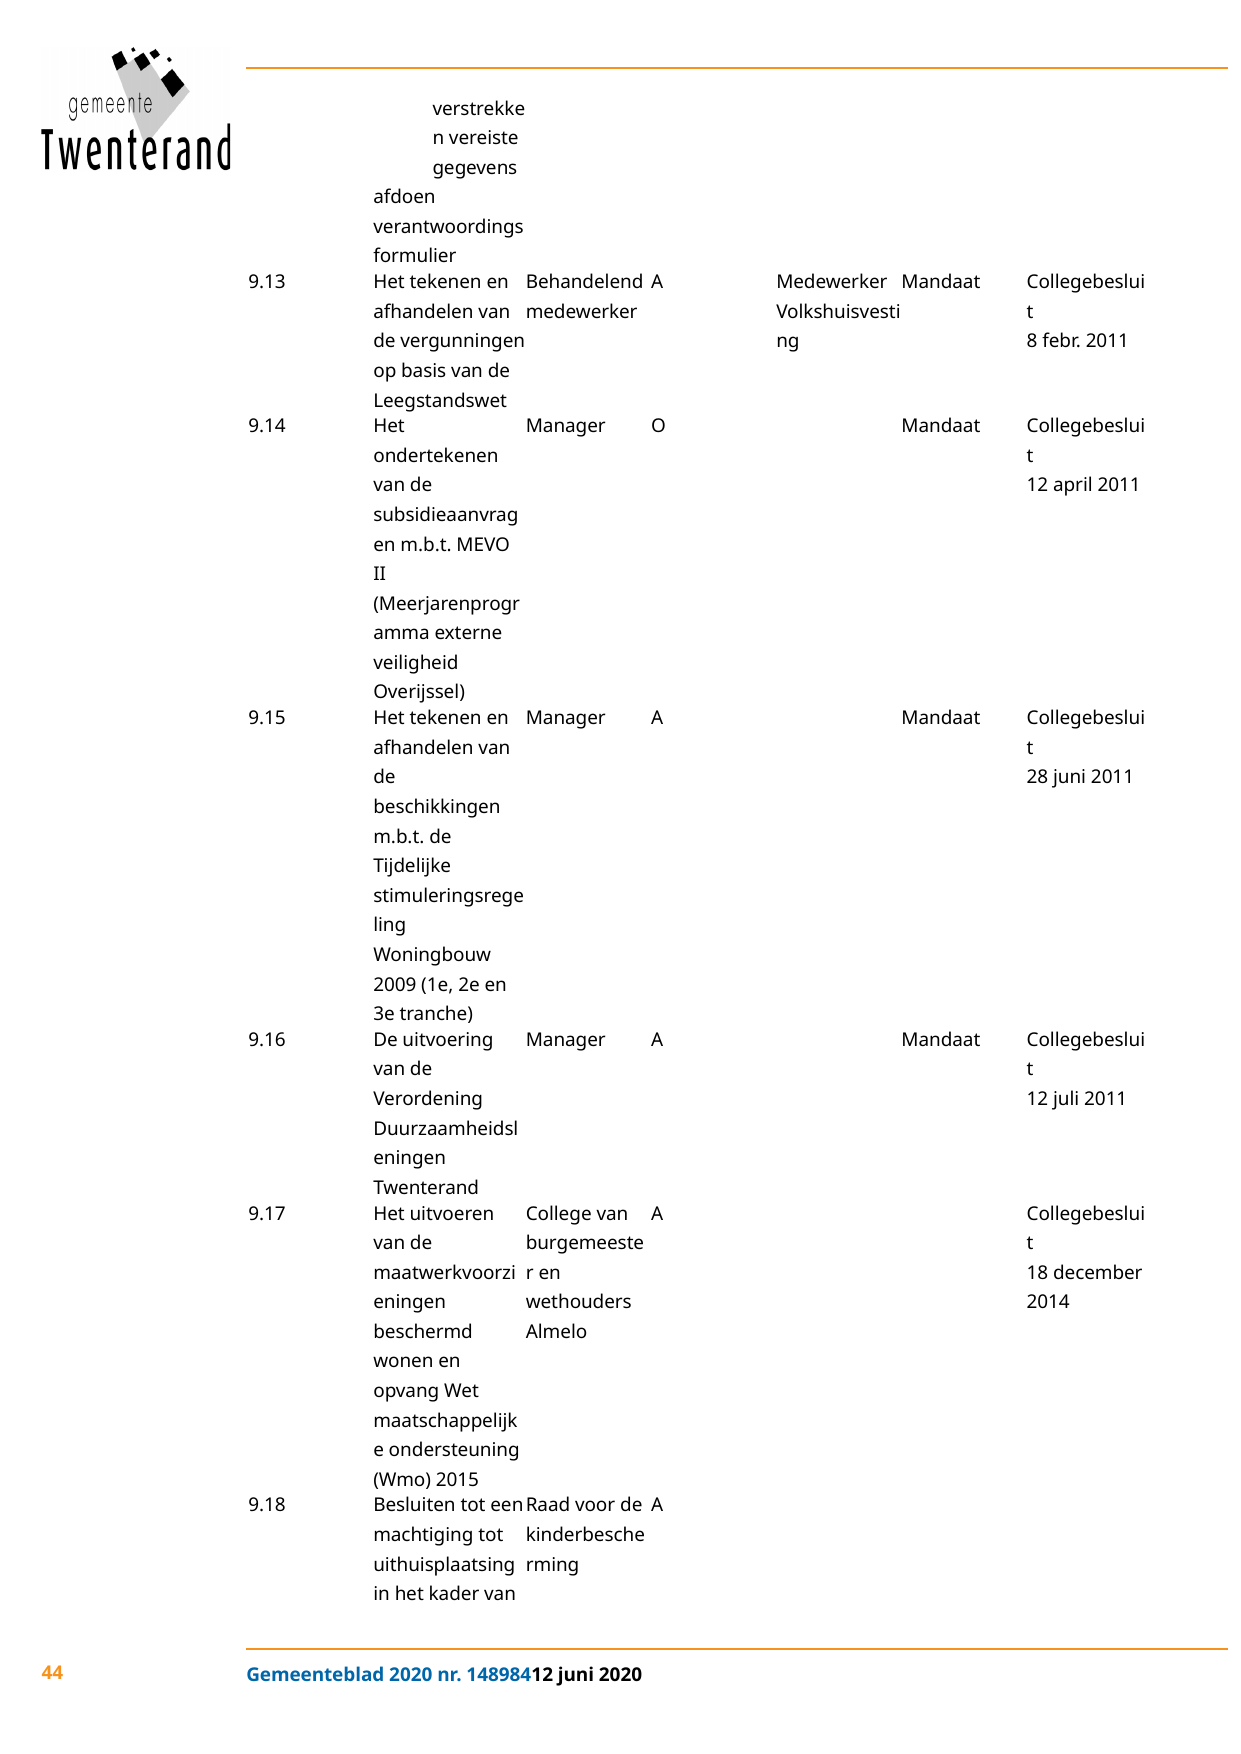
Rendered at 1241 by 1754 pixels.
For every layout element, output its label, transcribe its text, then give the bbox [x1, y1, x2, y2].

table_cell [651, 95, 776, 268]
table_cell 9.13 [248, 269, 373, 412]
table_cell [526, 95, 651, 268]
table_cell Mandaat [901, 269, 1026, 412]
table_cell [776, 413, 901, 704]
table_cell A [651, 269, 776, 412]
table_cell Raad voor de kinderbescherming [526, 1492, 651, 1606]
table_cell [776, 1026, 901, 1200]
table_cell College van burgemeester en wethouders Almelo [526, 1200, 651, 1492]
table_cell [248, 95, 373, 268]
table_cell [1026, 1492, 1152, 1606]
table_cell Collegebesluit 12 juli 2011 [1026, 1026, 1152, 1200]
table_cell verstrekken vereiste gegevens afdoen verantwoordingsformulier [373, 95, 526, 268]
table_cell A [651, 1026, 776, 1200]
table_cell Mandaat [901, 1026, 1026, 1200]
picture [41, 47, 231, 172]
table_cell [1026, 95, 1152, 268]
table_cell Behandelend medewerker [526, 269, 651, 412]
table_cell Het tekenen en afhandelen van de vergunningen op basis van de Leegstandswet [373, 269, 526, 412]
table_cell Manager [526, 413, 651, 704]
table_cell De uitvoering van de Verordening Duurzaamheidsleningen Twenterand [373, 1026, 526, 1200]
table_cell [776, 1200, 901, 1492]
table_cell Manager [526, 1026, 651, 1200]
table_cell 9.17 [248, 1200, 373, 1492]
table_cell Collegebesluit 18 december 2014 [1026, 1200, 1152, 1492]
table_cell Besluiten tot een machtiging tot uithuisplaatsing in het kader van [373, 1492, 526, 1606]
table_cell Collegebesluit 12 april 2011 [1026, 413, 1152, 704]
table_cell O [651, 413, 776, 704]
table_cell 9.15 [248, 705, 373, 1026]
table_cell Manager [526, 705, 651, 1026]
table_cell Het uitvoeren van de maatwerkvoorzieningen beschermd wonen en opvang Wet maatschappelijke ondersteuning (Wmo) 2015 [373, 1200, 526, 1492]
table_cell Mandaat [901, 413, 1026, 704]
table_cell A [651, 1200, 776, 1492]
table_cell [776, 95, 901, 268]
table_cell [776, 705, 901, 1026]
table_cell 9.18 [248, 1492, 373, 1606]
table_cell [901, 1492, 1026, 1606]
table_cell Medewerker Volkshuisvesting [776, 269, 901, 412]
table_cell Mandaat [901, 705, 1026, 1026]
table_cell [901, 95, 1026, 268]
table_cell [776, 1492, 901, 1606]
table_cell Het ondertekenen van de subsidieaanvragen m.b.t. MEVO II (Meerjarenprogramma externe veiligheid Overijssel) [373, 413, 526, 704]
table_cell Collegebesluit 28 juni 2011 [1026, 705, 1152, 1026]
table_cell A [651, 1492, 776, 1606]
table_cell Collegebesluit 8 febr. 2011 [1026, 269, 1152, 412]
table_cell [901, 1200, 1026, 1492]
table_cell 9.14 [248, 413, 373, 704]
table_cell 9.16 [248, 1026, 373, 1200]
table_cell A [651, 705, 776, 1026]
table_cell Het tekenen en afhandelen van de beschikkingen m.b.t. de Tijdelijke stimuleringsregeling Woningbouw 2009 (1e, 2e en 3e tranche) [373, 705, 526, 1026]
